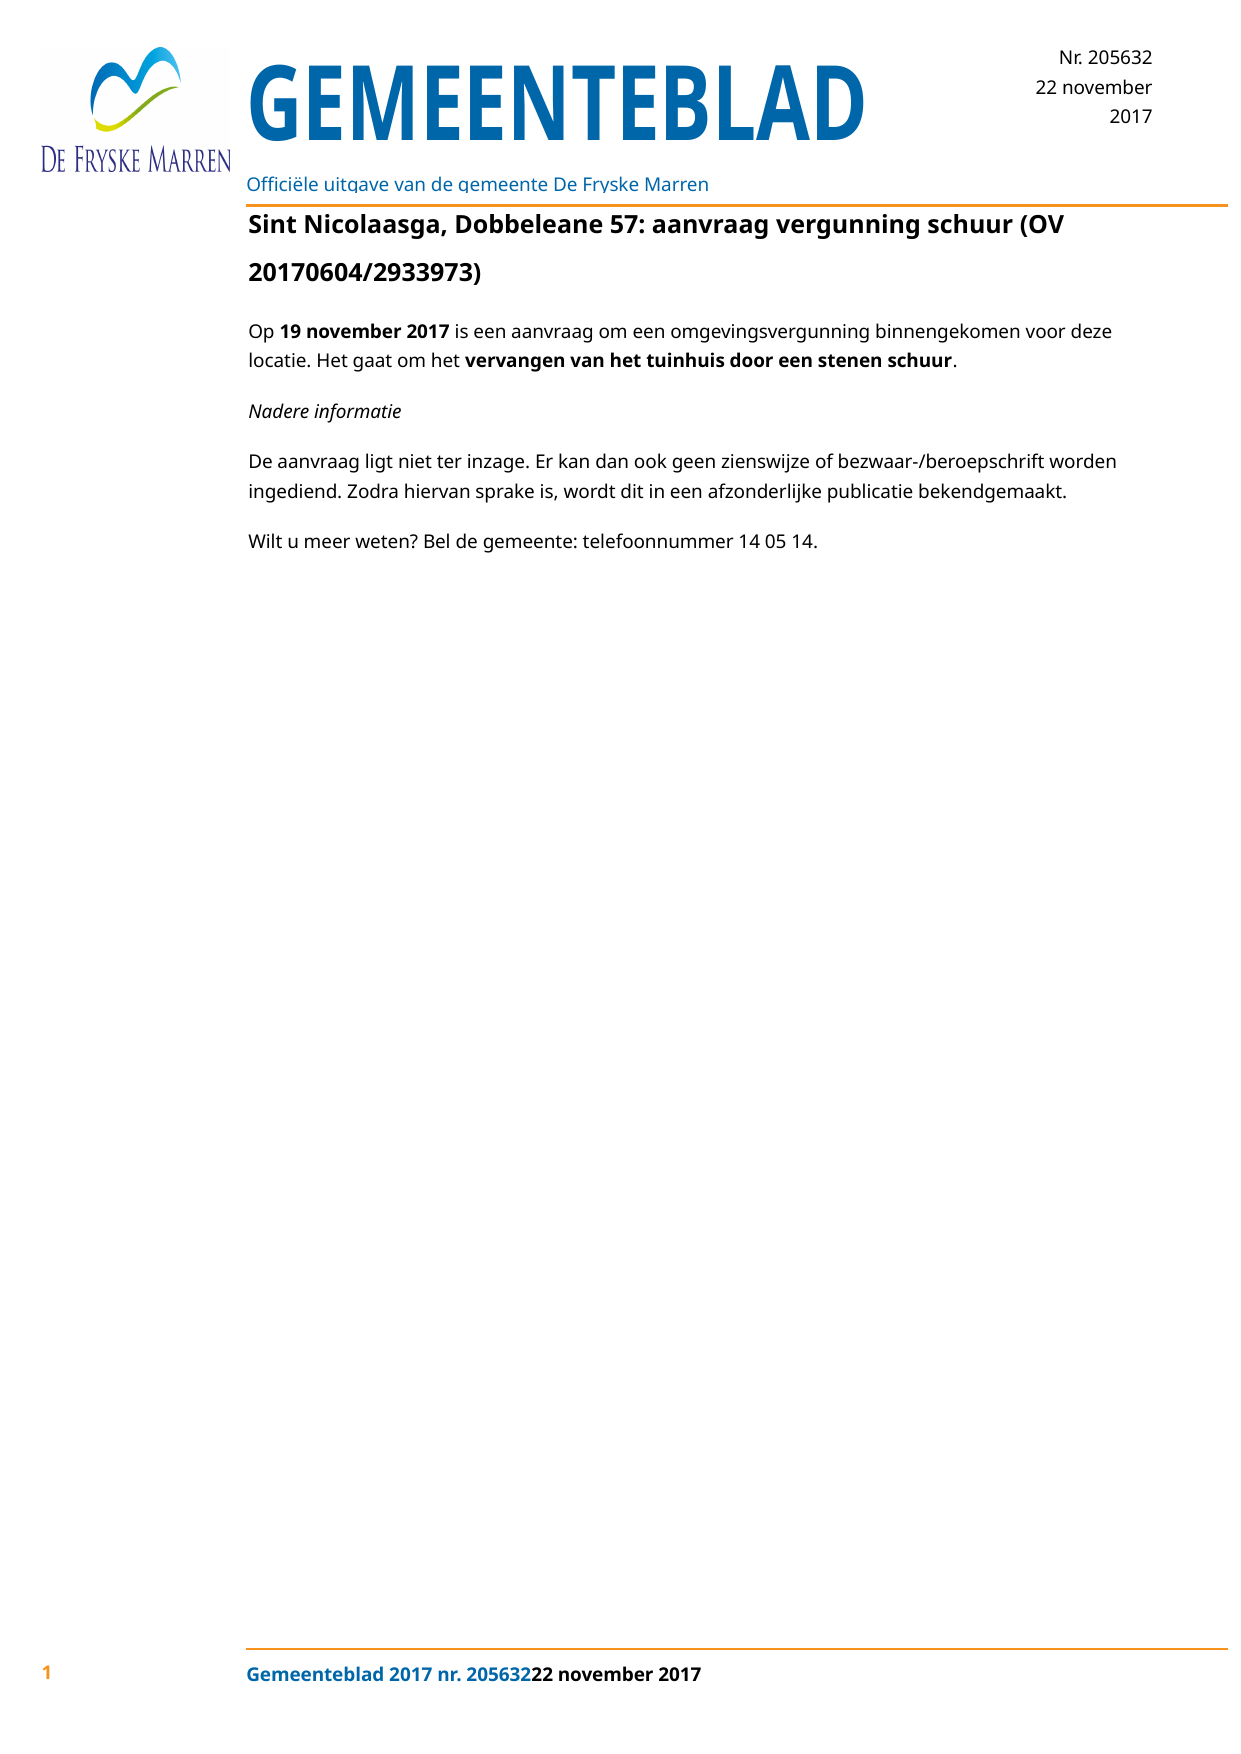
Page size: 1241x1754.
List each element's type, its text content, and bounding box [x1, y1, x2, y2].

text De aanvraag ligt niet ter inzage. Er kan dan ook geen zienswijze of bezwaar-/beroepschrift worden ingediend. Zodra hiervan sprake is, wordt dit in een afzonderlijke publicatie bekendgemaakt. [248, 448, 1152, 504]
text Wilt u meer weten? Bel de gemeente: telefoonnummer 14 05 14. [248, 528, 1152, 554]
text Sint Nicolaasga, Dobbeleane 57: aanvraag vergunning schuur (OV 20170604/2933973) [248, 207, 1152, 288]
text Op 19 november 2017 is een aanvraag om een omgevingsvergunning binnengekomen voor deze locatie. Het gaat om het vervangen van het tuinhuis door een stenen schuur. [248, 318, 1152, 373]
text Nadere informatie [248, 398, 1152, 424]
picture [41, 47, 231, 172]
